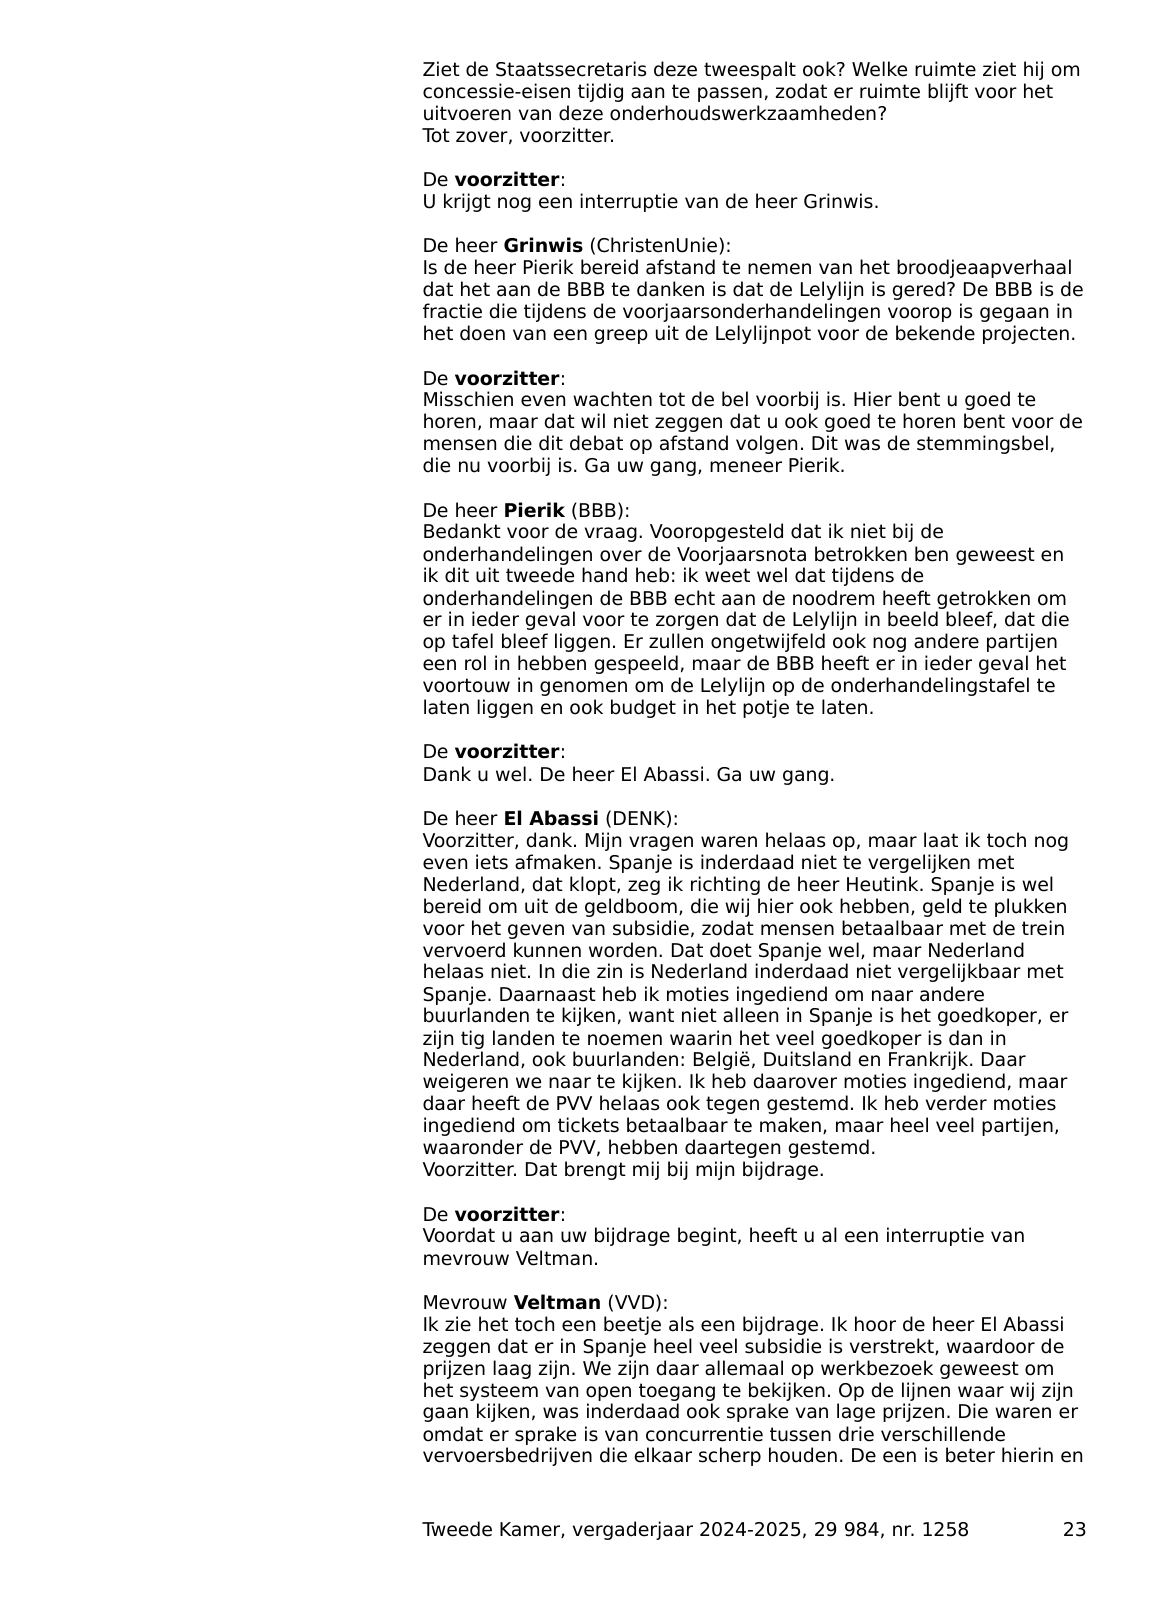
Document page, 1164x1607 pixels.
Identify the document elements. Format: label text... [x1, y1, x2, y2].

text De heer Grinwis (ChristenUnie): [422, 235, 1087, 257]
text De voorzitter: [422, 367, 1087, 389]
text Is de heer Pierik bereid afstand te nemen van het broodjeaapverhaal dat het aan de BBB te danken is dat de Lelylijn is gered? De BBB is de fractie die tijdens de voorjaarsonderhandelingen voorop is gegaan in het doen van een greep uit de Lelylijnpot voor de bekende projecten. [422, 257, 1087, 345]
text Ik zie het toch een beetje als een bijdrage. Ik hoor de heer El Abassi zeggen dat er in Spanje heel veel subsidie is verstrekt, waardoor de prijzen laag zijn. We zijn daar allemaal op werkbezoek geweest om het systeem van open toegang te bekijken. Op de lijnen waar wij zijn gaan kijken, was inderdaad ook sprake van lage prijzen. Die waren er omdat er sprake is van concurrentie tussen drie verschillende vervoersbedrijven die elkaar scherp houden. De een is beter hierin en [422, 1313, 1087, 1467]
text Voordat u aan uw bijdrage begint, heeft u al een interruptie van mevrouw Veltman. [422, 1225, 1087, 1269]
text De voorzitter: [422, 741, 1087, 763]
text Voorzitter, dank. Mijn vragen waren helaas op, maar laat ik toch nog even iets afmaken. Spanje is inderdaad niet te vergelijken met Nederland, dat klopt, zeg ik richting de heer Heutink. Spanje is wel bereid om uit de geldboom, die wij hier ook hebben, geld te plukken voor het geven van subsidie, zodat mensen betaalbaar met de trein vervoerd kunnen worden. Dat doet Spanje wel, maar Nederland helaas niet. In die zin is Nederland inderdaad niet vergelijkbaar met Spanje. Daarnaast heb ik moties ingediend om naar andere buurlanden te kijken, want niet alleen in Spanje is het goedkoper, er zijn tig landen te noemen waarin het veel goedkoper is dan in Nederland, ook buurlanden: België, Duitsland en Frankrijk. Daar weigeren we naar te kijken. Ik heb daarover moties ingediend, maar daar heeft de PVV helaas ook tegen gestemd. Ik heb verder moties ingediend om tickets betaalbaar te maken, maar heel veel partijen, waaronder de PVV, hebben daartegen gestemd. [422, 829, 1087, 1159]
text Tot zover, voorzitter. [422, 125, 1087, 147]
text U krijgt nog een interruptie van de heer Grinwis. [422, 191, 1087, 213]
text Mevrouw Veltman (VVD): [422, 1292, 1087, 1313]
text De voorzitter: [422, 169, 1087, 191]
text Misschien even wachten tot de bel voorbij is. Hier bent u goed te horen, maar dat wil niet zeggen dat u ook goed te horen bent voor de mensen die dit debat op afstand volgen. Dit was de stemmingsbel, die nu voorbij is. Ga uw gang, meneer Pierik. [422, 389, 1087, 477]
text Voorzitter. Dat brengt mij bij mijn bijdrage. [422, 1159, 1087, 1181]
text Ziet de Staatssecretaris deze tweespalt ook? Welke ruimte ziet hij om concessie-eisen tijdig aan te passen, zodat er ruimte blijft voor het uitvoeren van deze onderhoudswerkzaamheden? [422, 59, 1087, 125]
text De voorzitter: [422, 1203, 1087, 1225]
text Bedankt voor de vraag. Vooropgesteld dat ik niet bij de onderhandelingen over de Voorjaarsnota betrokken ben geweest en ik dit uit tweede hand heb: ik weet wel dat tijdens de onderhandelingen de BBB echt aan de noodrem heeft getrokken om er in ieder geval voor te zorgen dat de Lelylijn in beeld bleef, dat die op tafel bleef liggen. Er zullen ongetwijfeld ook nog andere partijen een rol in hebben gespeeld, maar de BBB heeft er in ieder geval het voortouw in genomen om de Lelylijn op de onderhandelingstafel te laten liggen en ook budget in het potje te laten. [422, 521, 1087, 719]
text De heer El Abassi (DENK): [422, 808, 1087, 829]
text De heer Pierik (BBB): [422, 499, 1087, 521]
text Dank u wel. De heer El Abassi. Ga uw gang. [422, 763, 1087, 785]
